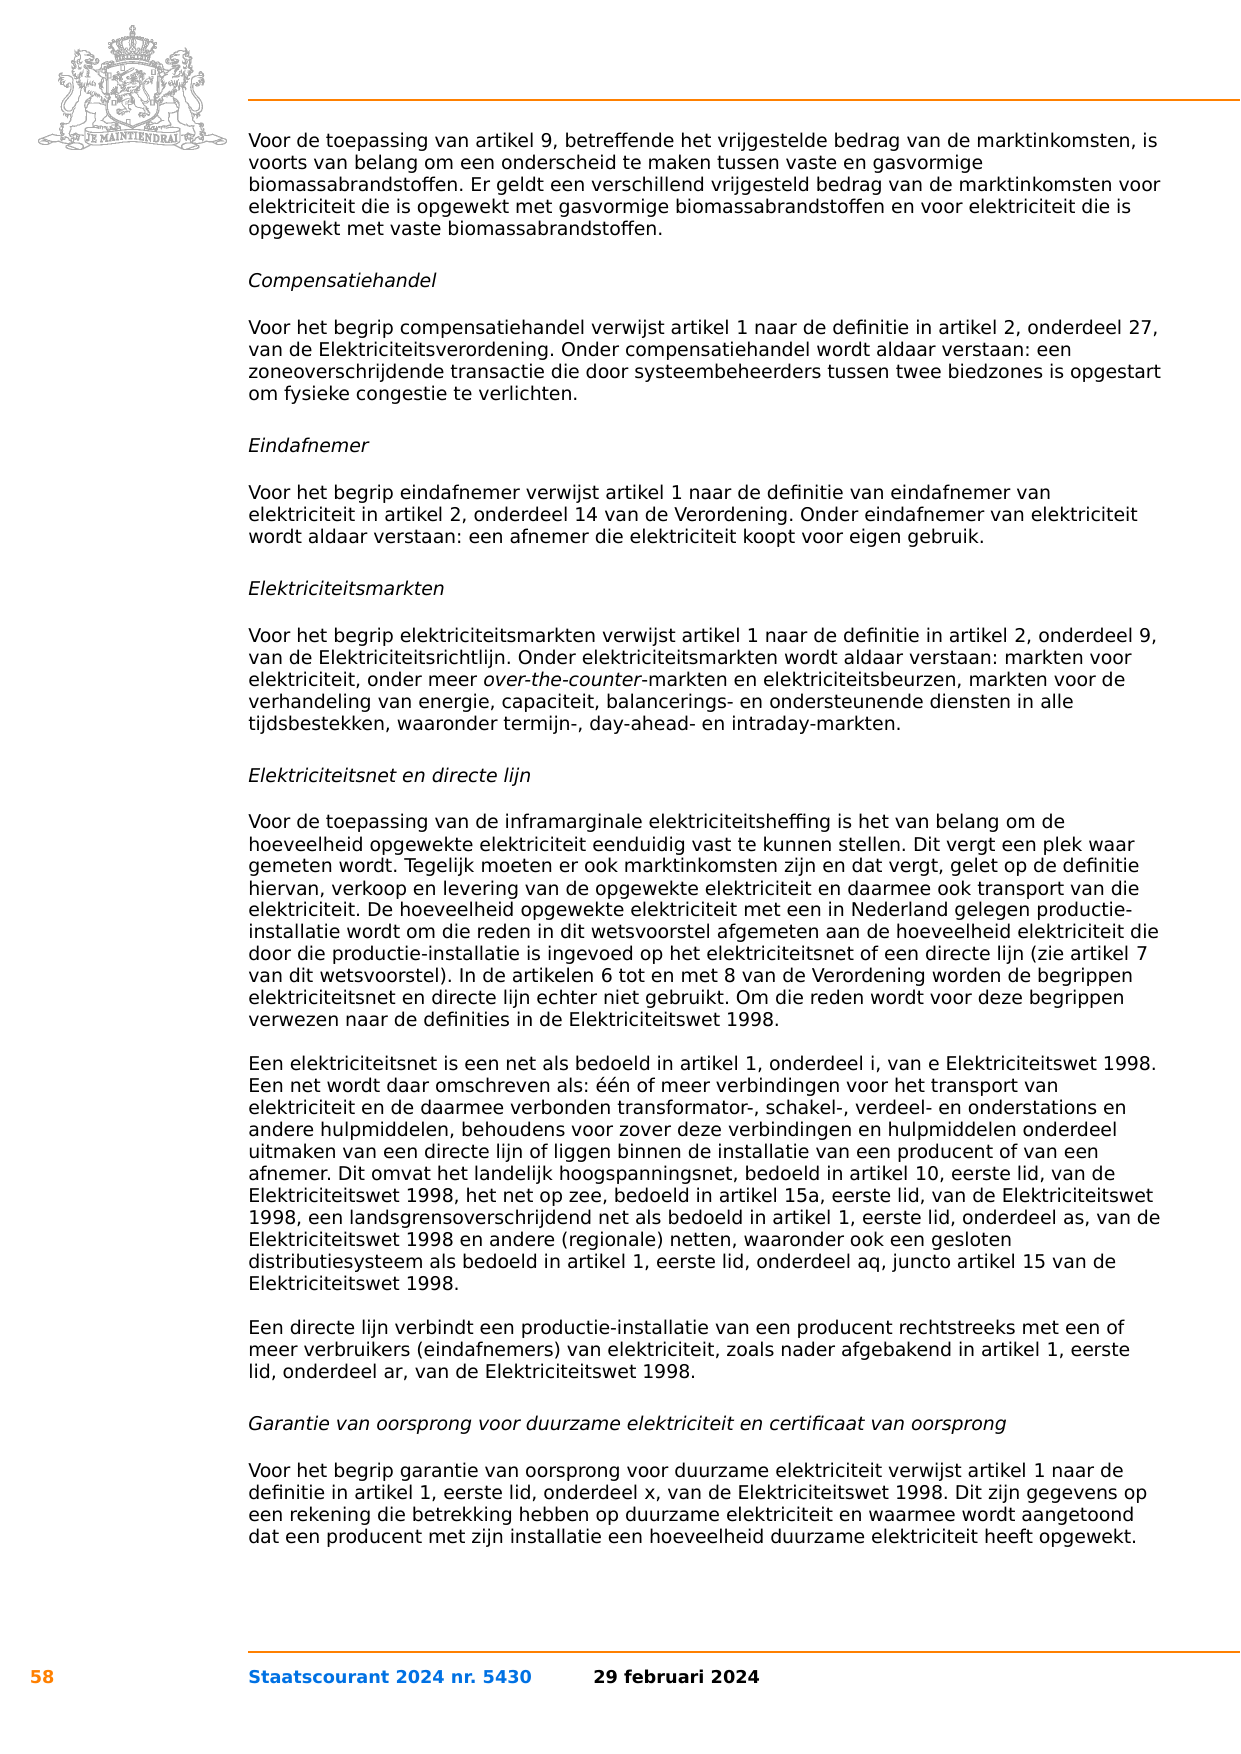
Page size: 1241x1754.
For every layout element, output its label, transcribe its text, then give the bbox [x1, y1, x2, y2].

picture [38, 25, 227, 150]
text Voor de toepassing van artikel 9, betreffende het vrijgestelde bedrag van de marktinkomsten, is voorts van belang om een onderscheid te maken tussen vaste en gasvormige biomassabrandstoffen. Er geldt een verschillend vrijgesteld bedrag van de marktinkomsten voor elektriciteit die is opgewekt met gasvormige biomassabrandstoffen en voor elektriciteit die is opgewekt met vaste biomassabrandstoffen. [248, 130, 1163, 240]
subtitle Compensatiehandel [248, 270, 1163, 292]
text Voor de toepassing van de inframarginale elektriciteitsheffing is het van belang om de hoeveelheid opgewekte elektriciteit eenduidig vast te kunnen stellen. Dit vergt een plek waar gemeten wordt. Tegelijk moeten er ook marktinkomsten zijn en dat vergt, gelet op de definitie hiervan, verkoop en levering van de opgewekte elektriciteit en daarmee ook transport van die elektriciteit. De hoeveelheid opgewekte elektriciteit met een in Nederland gelegen productie-installatie wordt om die reden in dit wetsvoorstel afgemeten aan de hoeveelheid elektriciteit die door die productie-installatie is ingevoed op het elektriciteitsnet of een directe lijn (zie artikel 7 van dit wetsvoorstel). In de artikelen 6 tot en met 8 van de Verordening worden de begrippen elektriciteitsnet en directe lijn echter niet gebruikt. Om die reden wordt voor deze begrippen verwezen naar de definities in de Elektriciteitswet 1998. [248, 811, 1163, 1031]
subtitle Elektriciteitsmarkten [248, 578, 1163, 599]
subtitle Elektriciteitsnet en directe lijn [248, 764, 1163, 786]
text Een directe lijn verbindt een productie-installatie van een producent rechtstreeks met een of meer verbruikers (eindafnemers) van elektriciteit, zoals nader afgebakend in artikel 1, eerste lid, onderdeel ar, van de Elektriciteitswet 1998. [248, 1317, 1163, 1383]
text Een elektriciteitsnet is een net als bedoeld in artikel 1, onderdeel i, van e Elektriciteitswet 1998. Een net wordt daar omschreven als: één of meer verbindingen voor het transport van elektriciteit en de daarmee verbonden transformator-, schakel-, verdeel- en onderstations en andere hulpmiddelen, behoudens voor zover deze verbindingen en hulpmiddelen onderdeel uitmaken van een directe lijn of liggen binnen de installatie van een producent of van een afnemer. Dit omvat het landelijk hoogspanningsnet, bedoeld in artikel 10, eerste lid, van de Elektriciteitswet 1998, het net op zee, bedoeld in artikel 15a, eerste lid, van de Elektriciteitswet 1998, een landsgrensoverschrijdend net als bedoeld in artikel 1, eerste lid, onderdeel as, van de Elektriciteitswet 1998 en andere (regionale) netten, waaronder ook een gesloten distributiesysteem als bedoeld in artikel 1, eerste lid, onderdeel aq, juncto artikel 15 van de Elektriciteitswet 1998. [248, 1053, 1163, 1295]
subtitle Eindafnemer [248, 435, 1163, 457]
text Voor het begrip compensatiehandel verwijst artikel 1 naar de definitie in artikel 2, onderdeel 27, van de Elektriciteitsverordening. Onder compensatiehandel wordt aldaar verstaan: een zoneoverschrijdende transactie die door systeembeheerders tussen twee biedzones is opgestart om fysieke congestie te verlichten. [248, 317, 1163, 405]
subtitle Garantie van oorsprong voor duurzame elektriciteit en certificaat van oorsprong [248, 1413, 1163, 1435]
text Voor het begrip garantie van oorsprong voor duurzame elektriciteit verwijst artikel 1 naar de definitie in artikel 1, eerste lid, onderdeel x, van de Elektriciteitswet 1998. Dit zijn gegevens op een rekening die betrekking hebben op duurzame elektriciteit en waarmee wordt aangetoond dat een producent met zijn installatie een hoeveelheid duurzame elektriciteit heeft opgewekt. [248, 1460, 1163, 1548]
text Voor het begrip elektriciteitsmarkten verwijst artikel 1 naar de definitie in artikel 2, onderdeel 9, van de Elektriciteitsrichtlijn. Onder elektriciteitsmarkten wordt aldaar verstaan: markten voor elektriciteit, onder meer over-the-counter-markten en elektriciteitsbeurzen, markten voor de verhandeling van energie, capaciteit, balancerings- en ondersteunende diensten in alle tijdsbestekken, waaronder termijn-, day-ahead- en intraday-markten. [248, 624, 1163, 734]
text Voor het begrip eindafnemer verwijst artikel 1 naar de definitie van eindafnemer van elektriciteit in artikel 2, onderdeel 14 van de Verordening. Onder eindafnemer van elektriciteit wordt aldaar verstaan: een afnemer die elektriciteit koopt voor eigen gebruik. [248, 482, 1163, 548]
